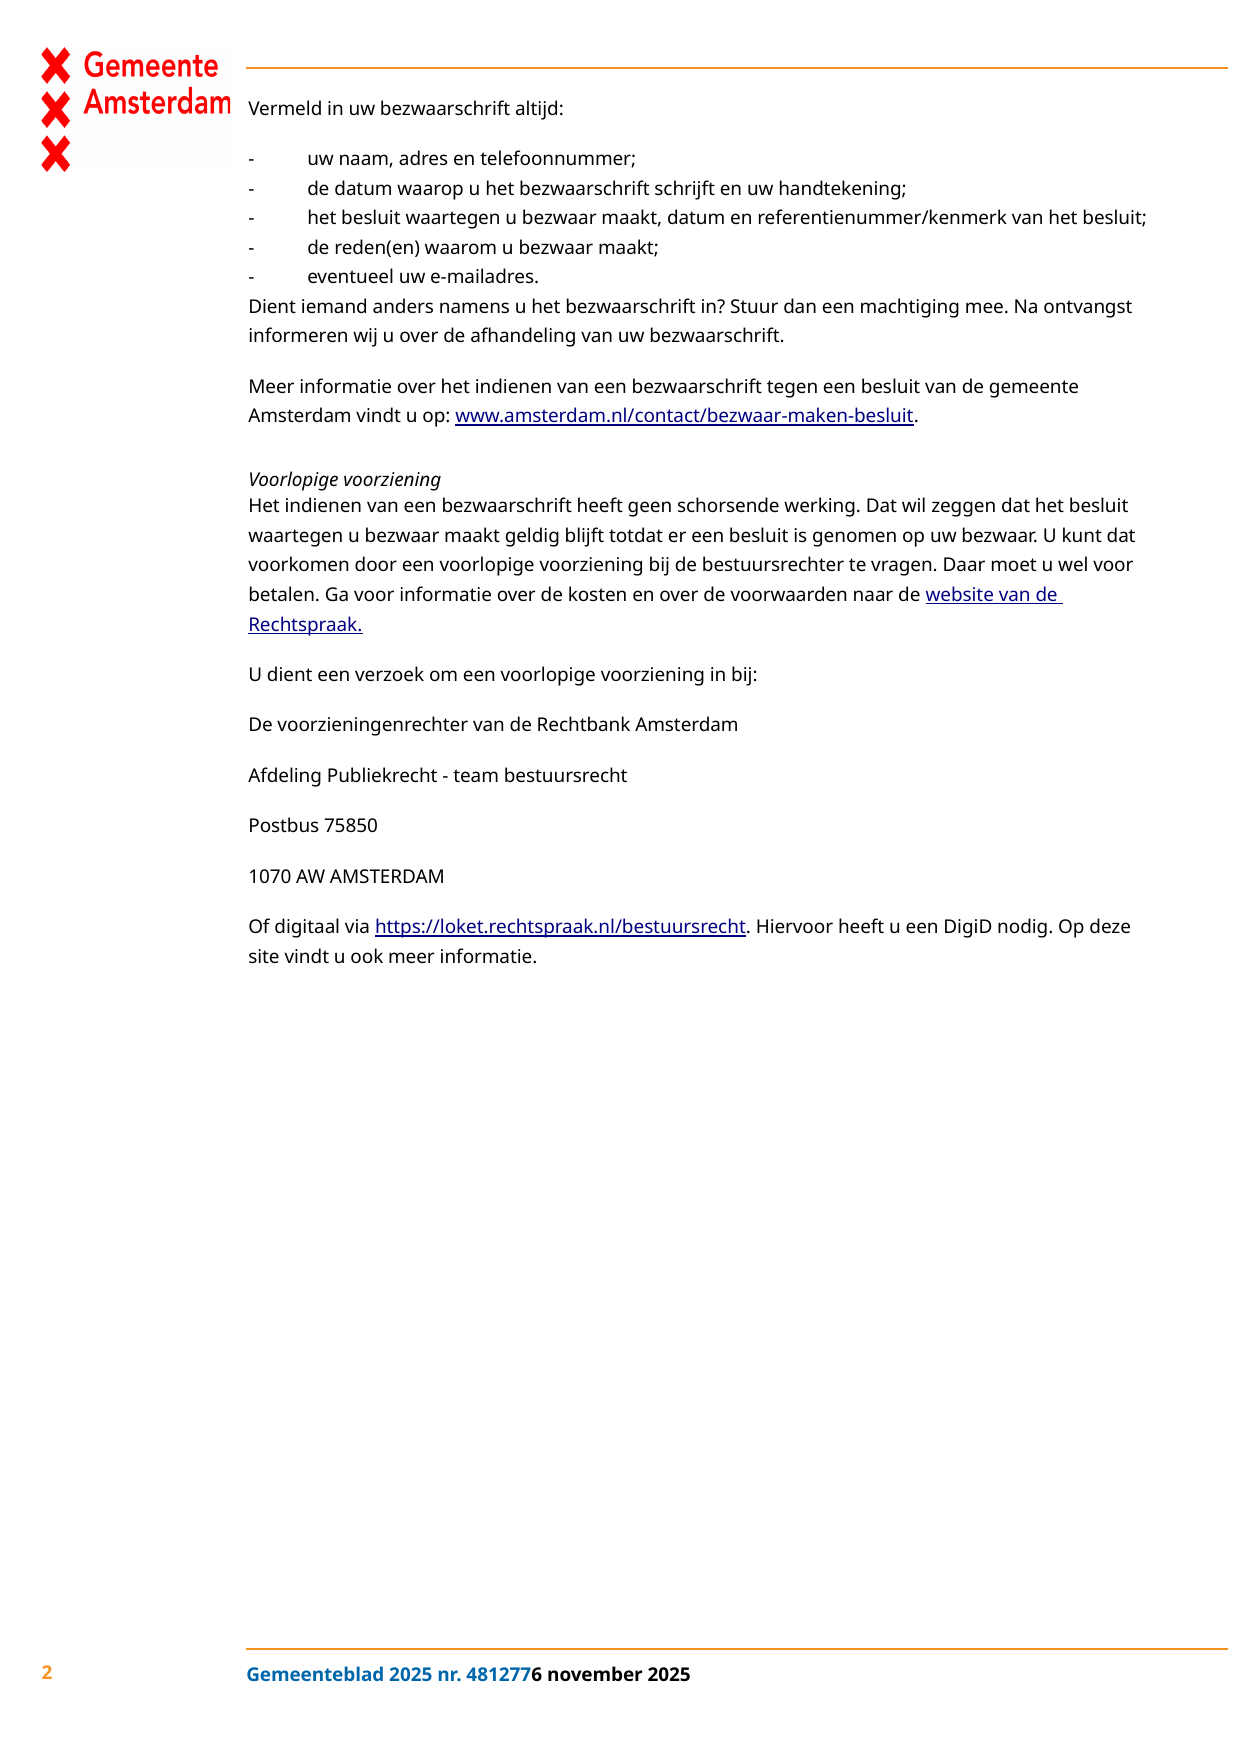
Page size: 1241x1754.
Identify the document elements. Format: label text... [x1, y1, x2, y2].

list eventueel uw e-mailadres. [248, 263, 1152, 289]
text Dient iemand anders namens u het bezwaarschrift in? Stuur dan een machtiging mee. Na ontvangst informeren wij u over de afhandeling van uw bezwaarschrift. [248, 293, 1152, 348]
text Vermeld in uw bezwaarschrift altijd: [248, 95, 1152, 121]
text Afdeling Publiekrecht - team bestuursrecht [248, 762, 1152, 788]
list de reden(en) waarom u bezwaar maakt; [248, 234, 1152, 260]
text 1070 AW AMSTERDAM [248, 863, 1152, 888]
list uw naam, adres en telefoonnummer; [248, 145, 1152, 171]
text Meer informatie over het indienen van een bezwaarschrift tegen een besluit van de gemeente Amsterdam vindt u op: www.amsterdam.nl/contact/bezwaar-maken-besluit. [248, 373, 1152, 428]
picture [41, 47, 231, 172]
text Het indienen van een bezwaarschrift heeft geen schorsende werking. Dat wil zeggen dat het besluit waartegen u bezwaar maakt geldig blijft totdat er een besluit is genomen op uw bezwaar. U kunt dat voorkomen door een voorlopige voorziening bij de bestuursrechter te vragen. Daar moet u wel voor betalen. Ga voor informatie over de kosten en over de voorwaarden naar de website van de Rechtspraak. [248, 492, 1152, 636]
list het besluit waartegen u bezwaar maakt, datum en referentienummer/kenmerk van het besluit; [248, 204, 1152, 230]
text Of digitaal via https://loket.rechtspraak.nl/bestuursrecht. Hiervoor heeft u een DigiD nodig. Op deze site vindt u ook meer informatie. [248, 913, 1152, 968]
list de datum waarop u het bezwaarschrift schrijft en uw handtekening; [248, 175, 1152, 201]
text Postbus 75850 [248, 812, 1152, 838]
text De voorzieningenrechter van de Rechtbank Amsterdam [248, 712, 1152, 737]
text U dient een verzoek om een voorlopige voorziening in bij: [248, 661, 1152, 687]
text Voorlopige voorziening [248, 467, 1152, 492]
